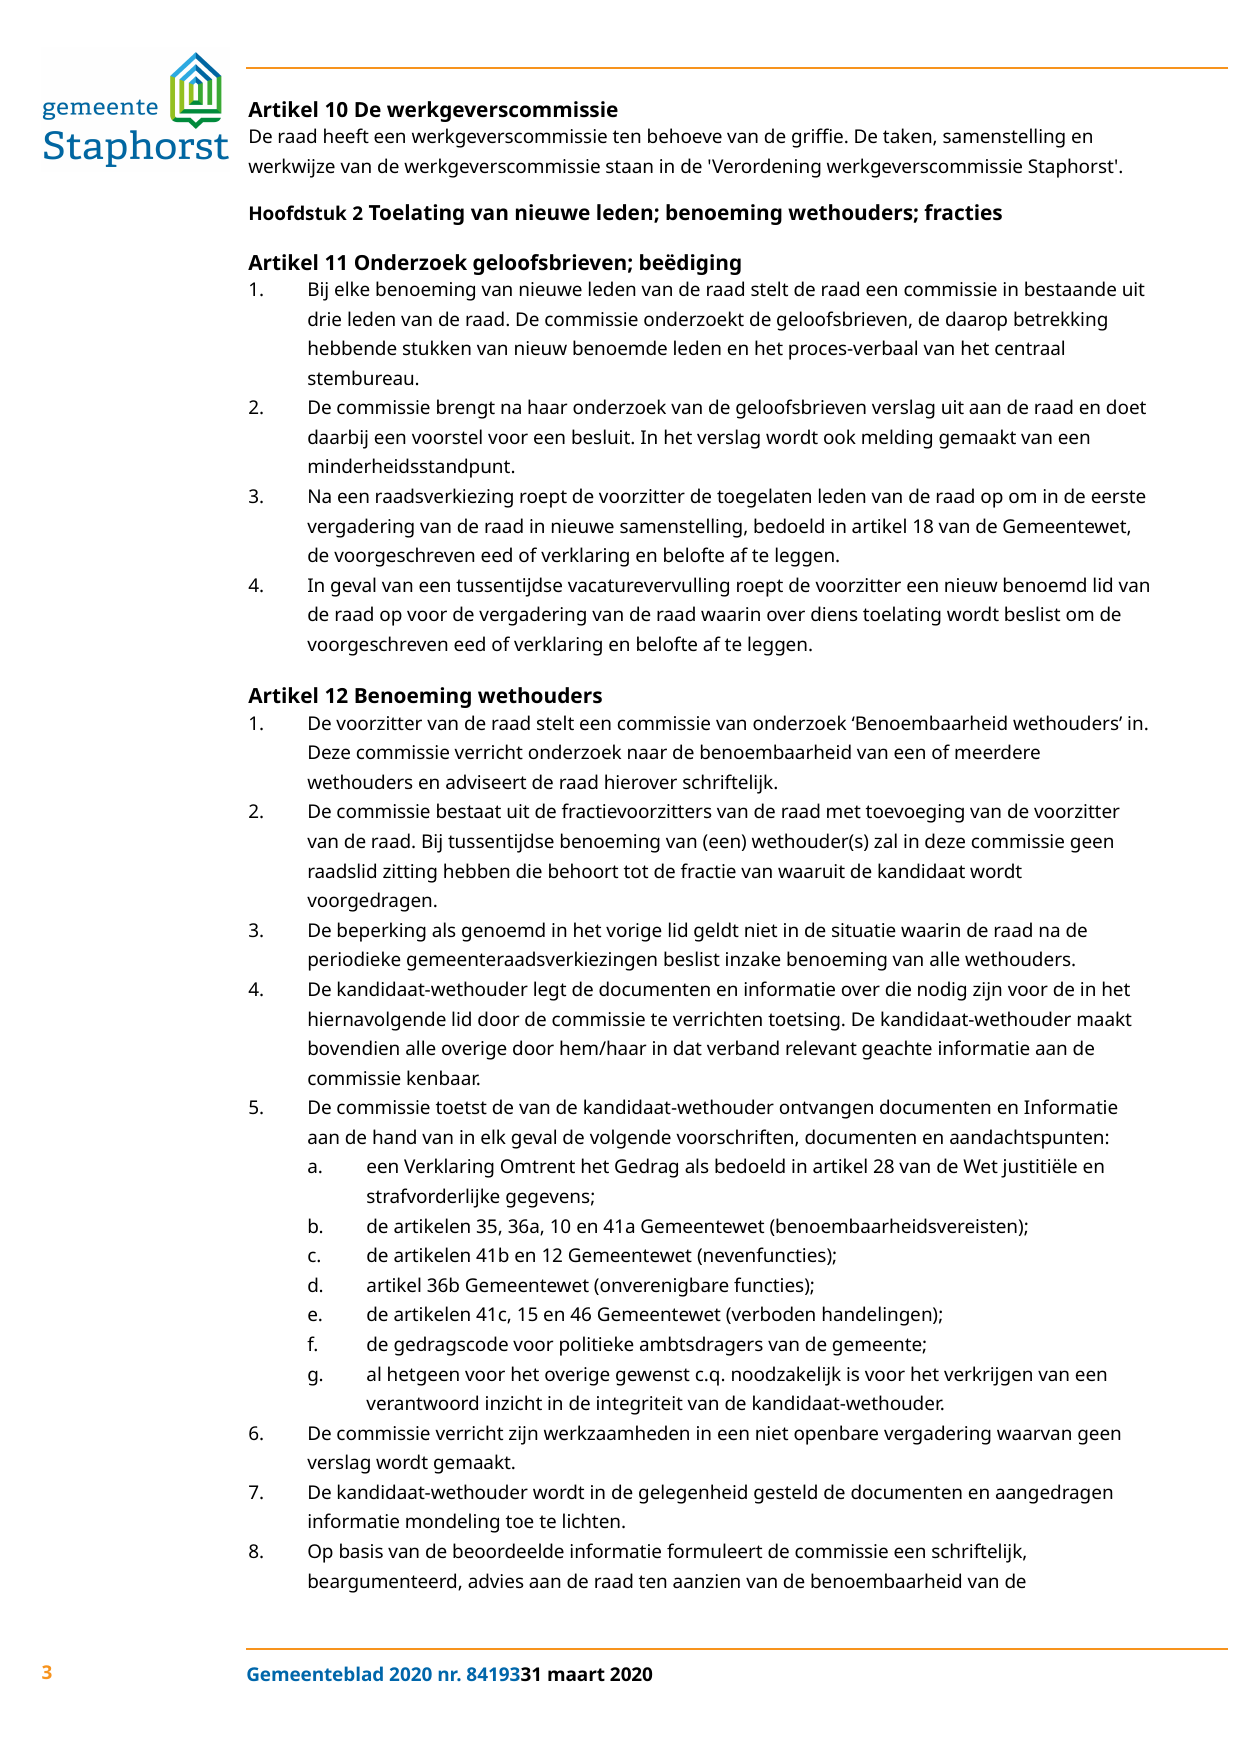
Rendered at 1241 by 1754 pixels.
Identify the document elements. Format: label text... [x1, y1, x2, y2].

list artikel 36b Gemeentewet (onverenigbare functies); [307, 1272, 1152, 1298]
list Op basis van de beoordeelde informatie formuleert de commissie een schriftelijk, beargumenteerd, advies aan de raad ten aanzien van de benoembaarheid van de [248, 1538, 1152, 1594]
list de artikelen 35, 36a, 10 en 41a Gemeentewet (benoembaarheidsvereisten); [307, 1213, 1152, 1239]
picture [41, 47, 231, 172]
list De voorzitter van de raad stelt een commissie van onderzoek ‘Benoembaarheid wethouders’ in. Deze commissie verricht onderzoek naar de benoembaarheid van een of meerdere wethouders en adviseert de raad hierover schriftelijk. [248, 710, 1152, 795]
list De commissie verricht zijn werkzaamheden in een niet openbare vergadering waarvan geen verslag wordt gemaakt. [248, 1420, 1152, 1475]
list De commissie bestaat uit de fractievoorzitters van de raad met toevoeging van de voorzitter van de raad. Bij tussentijdse benoeming van (een) wethouder(s) zal in deze commissie geen raadslid zitting hebben die behoort tot de fractie van waaruit de kandidaat wordt voorgedragen. [248, 799, 1152, 913]
text De raad heeft een werkgeverscommissie ten behoeve van de griffie. De taken, samenstelling en werkwijze van de werkgeverscommissie staan in de 'Verordening werkgeverscommissie Staphorst'. [248, 123, 1152, 178]
text Hoofdstuk 2 Toelating van nieuwe leden; benoeming wethouders; fracties [248, 198, 1152, 227]
list De commissie brengt na haar onderzoek van de geloofsbrieven verslag uit aan de raad en doet daarbij een voorstel voor een besluit. In het verslag wordt ook melding gemaakt van een minderheidsstandpunt. [248, 394, 1152, 479]
text Artikel 10 De werkgeverscommissie [248, 95, 1152, 123]
list de artikelen 41c, 15 en 46 Gemeentewet (verboden handelingen); [307, 1302, 1152, 1327]
text Artikel 11 Onderzoek geloofsbrieven; beëdiging [248, 248, 1152, 276]
list al hetgeen voor het overige gewenst c.q. noodzakelijk is voor het verkrijgen van een verantwoord inzicht in de integriteit van de kandidaat-wethouder. [307, 1361, 1152, 1416]
list De commissie toetst de van de kandidaat-wethouder ontvangen documenten en Informatie aan de hand van in elk geval de volgende voorschriften, documenten en aandachtspunten: [248, 1094, 1152, 1150]
list De kandidaat-wethouder wordt in de gelegenheid gesteld de documenten en aangedragen informatie mondeling toe te lichten. [248, 1479, 1152, 1534]
list de artikelen 41b en 12 Gemeentewet (nevenfuncties); [307, 1242, 1152, 1268]
list de gedragscode voor politieke ambtsdragers van de gemeente; [307, 1331, 1152, 1357]
list In geval van een tussentijdse vacaturevervulling roept de voorzitter een nieuw benoemd lid van de raad op voor de vergadering van de raad waarin over diens toelating wordt beslist om de voorgeschreven eed of verklaring en belofte af te leggen. [248, 572, 1152, 657]
list een Verklaring Omtrent het Gedrag als bedoeld in artikel 28 van de Wet justitiële en strafvorderlijke gegevens; [307, 1154, 1152, 1209]
list Bij elke benoeming van nieuwe leden van de raad stelt de raad een commissie in bestaande uit drie leden van de raad. De commissie onderzoekt de geloofsbrieven, de daarop betrekking hebbende stukken van nieuw benoemde leden en het proces-verbaal van het centraal stembureau. [248, 276, 1152, 391]
text Artikel 12 Benoeming wethouders [248, 682, 1152, 710]
list De beperking als genoemd in het vorige lid geldt niet in de situatie waarin de raad na de periodieke gemeenteraadsverkiezingen beslist inzake benoeming van alle wethouders. [248, 917, 1152, 972]
list De kandidaat-wethouder legt de documenten en informatie over die nodig zijn voor de in het hiernavolgende lid door de commissie te verrichten toetsing. De kandidaat-wethouder maakt bovendien alle overige door hem/haar in dat verband relevant geachte informatie aan de commissie kenbaar. [248, 976, 1152, 1091]
list Na een raadsverkiezing roept de voorzitter de toegelaten leden van de raad op om in de eerste vergadering van de raad in nieuwe samenstelling, bedoeld in artikel 18 van de Gemeentewet, de voorgeschreven eed of verklaring en belofte af te leggen. [248, 483, 1152, 568]
